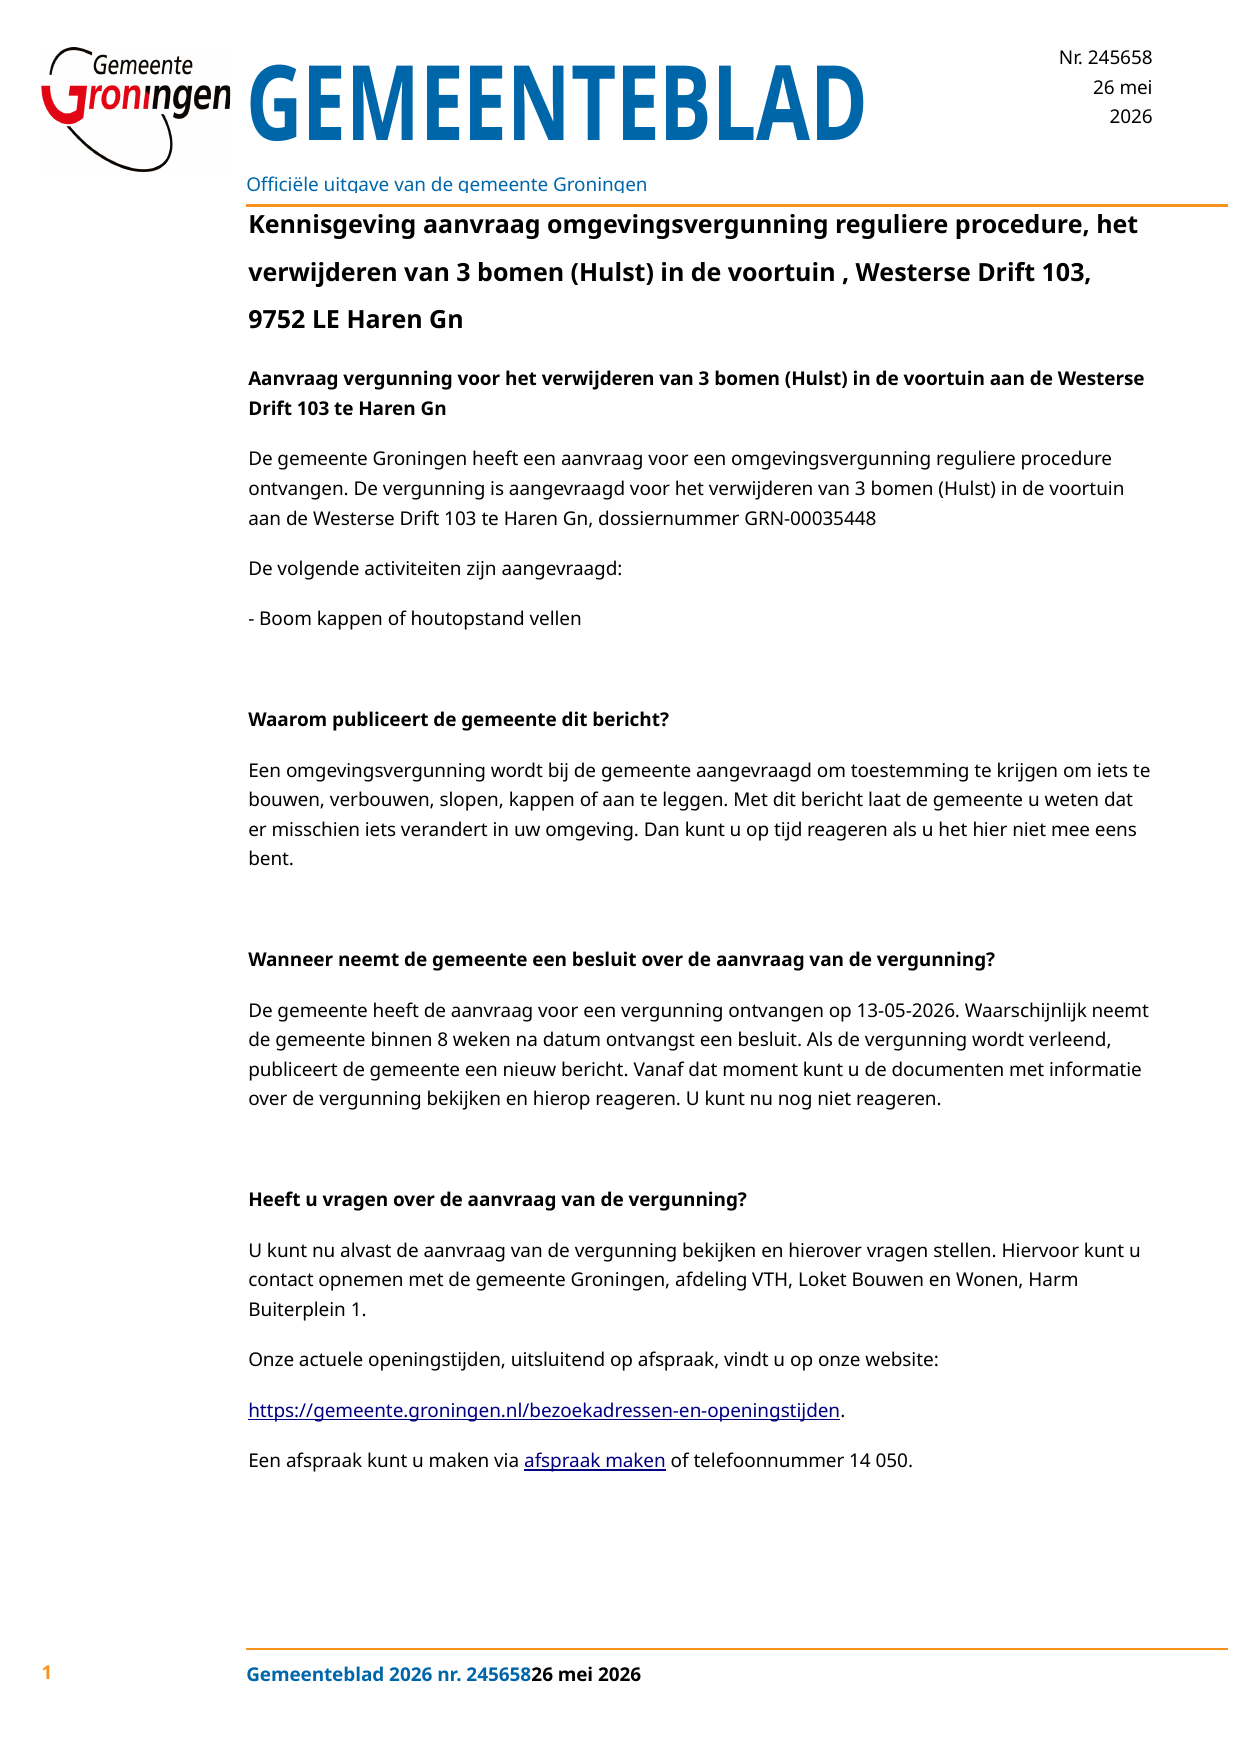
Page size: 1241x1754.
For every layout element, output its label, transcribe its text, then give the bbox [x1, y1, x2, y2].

text https://gemeente.groningen.nl/bezoekadressen-en-openingstijden. [248, 1397, 1152, 1422]
text De volgende activiteiten zijn aangevraagd: [248, 555, 1152, 581]
text Een afspraak kunt u maken via afspraak maken of telefoonnummer 14 050. [248, 1447, 1152, 1473]
text - Boom kappen of houtopstand vellen [248, 606, 1152, 631]
text Heeft u vragen over de aanvraag van de vergunning? [248, 1186, 1152, 1212]
text Waarom publiceert de gemeente dit bericht? [248, 706, 1152, 732]
text Wanneer neemt de gemeente een besluit over de aanvraag van de vergunning? [248, 946, 1152, 972]
text Kennisgeving aanvraag omgevingsvergunning reguliere procedure, het verwijderen van 3 bomen (Hulst) in de voortuin , Westerse Drift 103, 9752 LE Haren Gn [248, 207, 1152, 336]
text De gemeente heeft de aanvraag voor een vergunning ontvangen op 13-05-2026. Waarschijnlijk neemt de gemeente binnen 8 weken na datum ontvangst een besluit. Als de vergunning wordt verleend, publiceert de gemeente een nieuw bericht. Vanaf dat moment kunt u de documenten met informatie over de vergunning bekijken en hierop reageren. U kunt nu nog niet reageren. [248, 997, 1152, 1111]
text Onze actuele openingstijden, uitsluitend op afspraak, vindt u op onze website: [248, 1346, 1152, 1372]
text Een omgevingsvergunning wordt bij de gemeente aangevraagd om toestemming te krijgen om iets te bouwen, verbouwen, slopen, kappen of aan te leggen. Met dit bericht laat de gemeente u weten dat er misschien iets verandert in uw omgeving. Dan kunt u op tijd reageren als u het hier niet mee eens bent. [248, 757, 1152, 871]
picture [41, 47, 231, 172]
text U kunt nu alvast de aanvraag van de vergunning bekijken en hierover vragen stellen. Hiervoor kunt u contact opnemen met de gemeente Groningen, afdeling VTH, Loket Bouwen en Wonen, Harm Buiterplein 1. [248, 1237, 1152, 1322]
text De gemeente Groningen heeft een aanvraag voor een omgevingsvergunning reguliere procedure ontvangen. De vergunning is aangevraagd voor het verwijderen van 3 bomen (Hulst) in de voortuin aan de Westerse Drift 103 te Haren Gn, dossiernummer GRN-00035448 [248, 446, 1152, 530]
text Aanvraag vergunning voor het verwijderen van 3 bomen (Hulst) in de voortuin aan de Westerse Drift 103 te Haren Gn [248, 366, 1152, 421]
